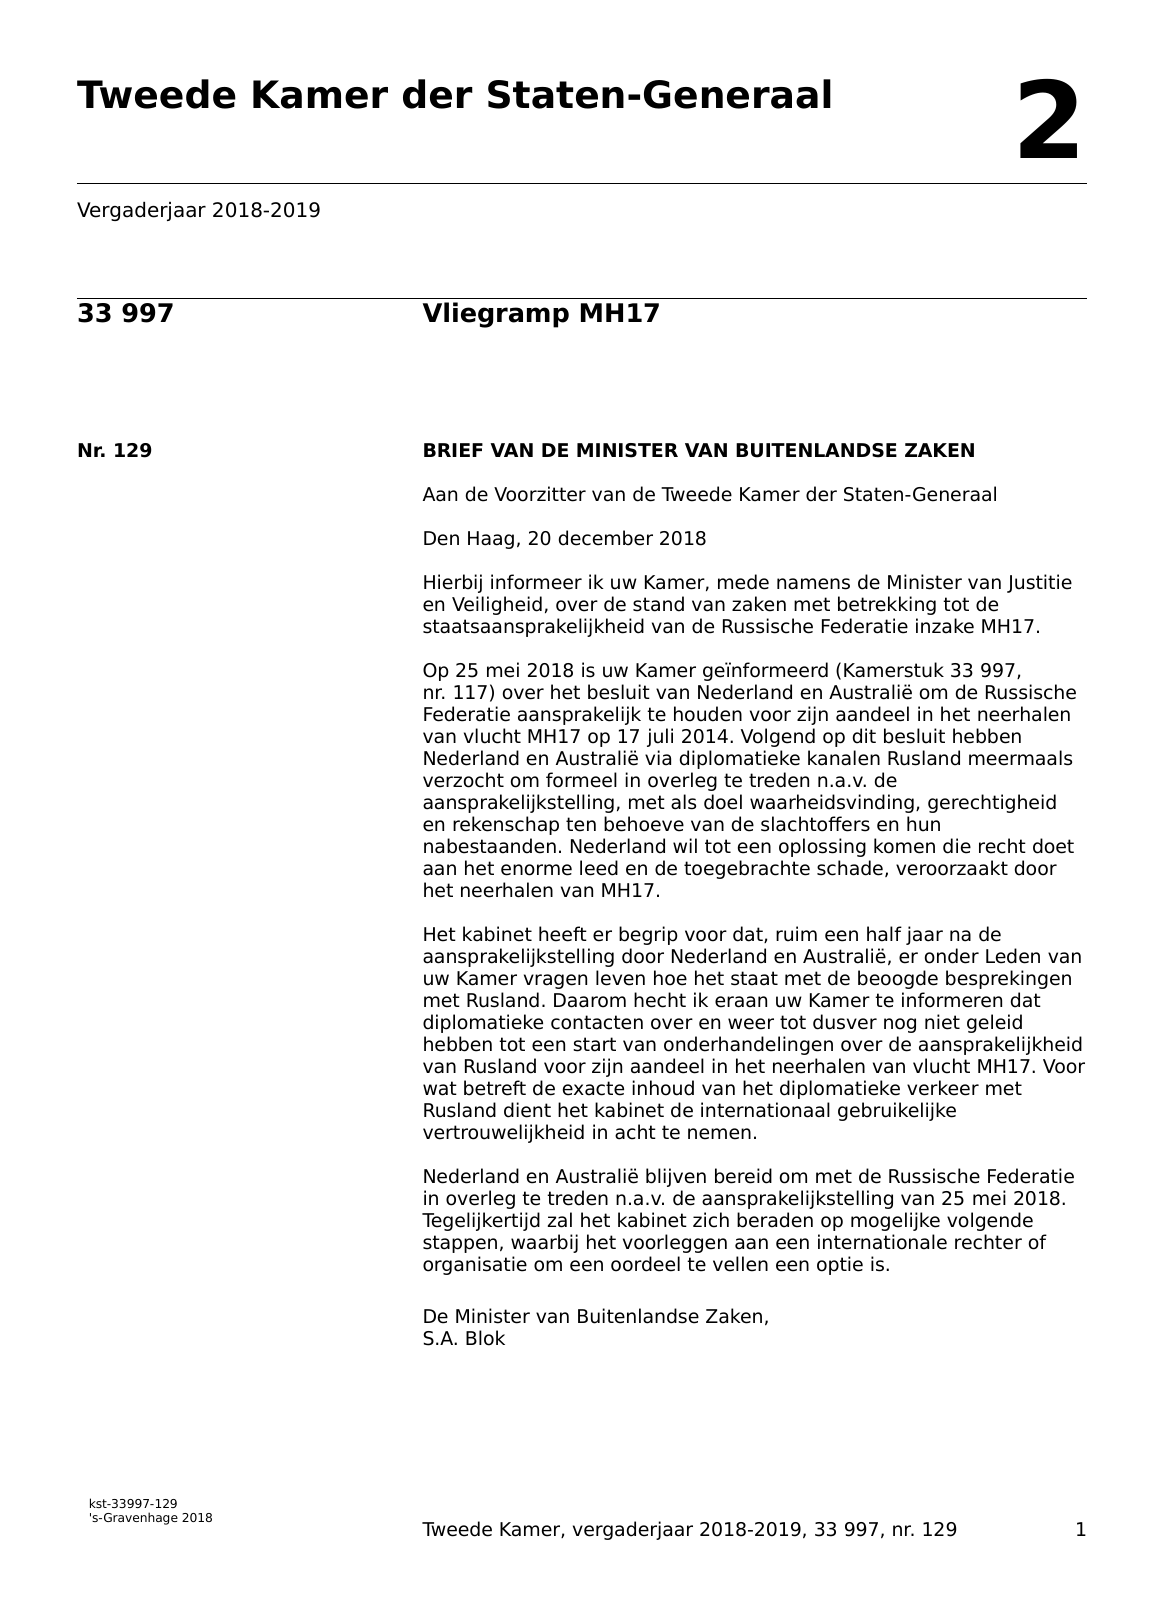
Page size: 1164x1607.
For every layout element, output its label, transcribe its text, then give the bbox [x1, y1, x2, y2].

text De Minister van Buitenlandse Zaken, S.A. Blok [422, 1306, 1087, 1350]
table_header 2 [886, 59, 1087, 183]
text Aan de Voorzitter van de Tweede Kamer der Staten-Generaal [422, 484, 1087, 506]
text Den Haag, 20 december 2018 [422, 528, 1087, 550]
text kst-33997-129 [88, 1497, 323, 1511]
table_cell Vergaderjaar 2018-2019 [77, 184, 1087, 298]
text Nederland en Australië blijven bereid om met de Russische Federatie in overleg te treden n.a.v. de aansprakelijkstelling van 25 mei 2018. Tegelijkertijd zal het kabinet zich beraden op mogelijke volgende stappen, waarbij het voorleggen aan een internationale rechter of organisatie om een oordeel te vellen een optie is. [422, 1166, 1087, 1276]
table_header Tweede Kamer der Staten-Generaal [77, 59, 886, 183]
subtitle Nr. 129 BRIEF VAN DE MINISTER VAN BUITENLANDSE ZAKEN [77, 440, 1087, 462]
text Het kabinet heeft er begrip voor dat, ruim een half jaar na de aansprakelijkstelling door Nederland en Australië, er onder Leden van uw Kamer vragen leven hoe het staat met de beoogde besprekingen met Rusland. Daarom hecht ik eraan uw Kamer te informeren dat diplomatieke contacten over en weer tot dusver nog niet geleid hebben tot een start van onderhandelingen over de aansprakelijkheid van Rusland voor zijn aandeel in het neerhalen van vlucht MH17. Voor wat betreft de exacte inhoud van het diplomatieke verkeer met Rusland dient het kabinet de internationaal gebruikelijke vertrouwelijkheid in acht te nemen. [422, 924, 1087, 1144]
text 's-Gravenhage 2018 [88, 1511, 323, 1525]
text Op 25 mei 2018 is uw Kamer geïnformeerd (Kamerstuk 33 997, nr. 117) over het besluit van Nederland en Australië om de Russische Federatie aansprakelijk te houden voor zijn aandeel in het neerhalen van vlucht MH17 op 17 juli 2014. Volgend op dit besluit hebben Nederland en Australië via diplomatieke kanalen Rusland meermaals verzocht om formeel in overleg te treden n.a.v. de aansprakelijkstelling, met als doel waarheidsvinding, gerechtigheid en rekenschap ten behoeve van de slachtoffers en hun nabestaanden. Nederland wil tot een oplossing komen die recht doet aan het enorme leed en de toegebrachte schade, veroorzaakt door het neerhalen van MH17. [422, 660, 1087, 902]
text Hierbij informeer ik uw Kamer, mede namens de Minister van Justitie en Veiligheid, over de stand van zaken met betrekking tot de staatsaansprakelijkheid van de Russische Federatie inzake MH17. [422, 572, 1087, 638]
subtitle 33 997 Vliegramp MH17 [77, 299, 1087, 329]
